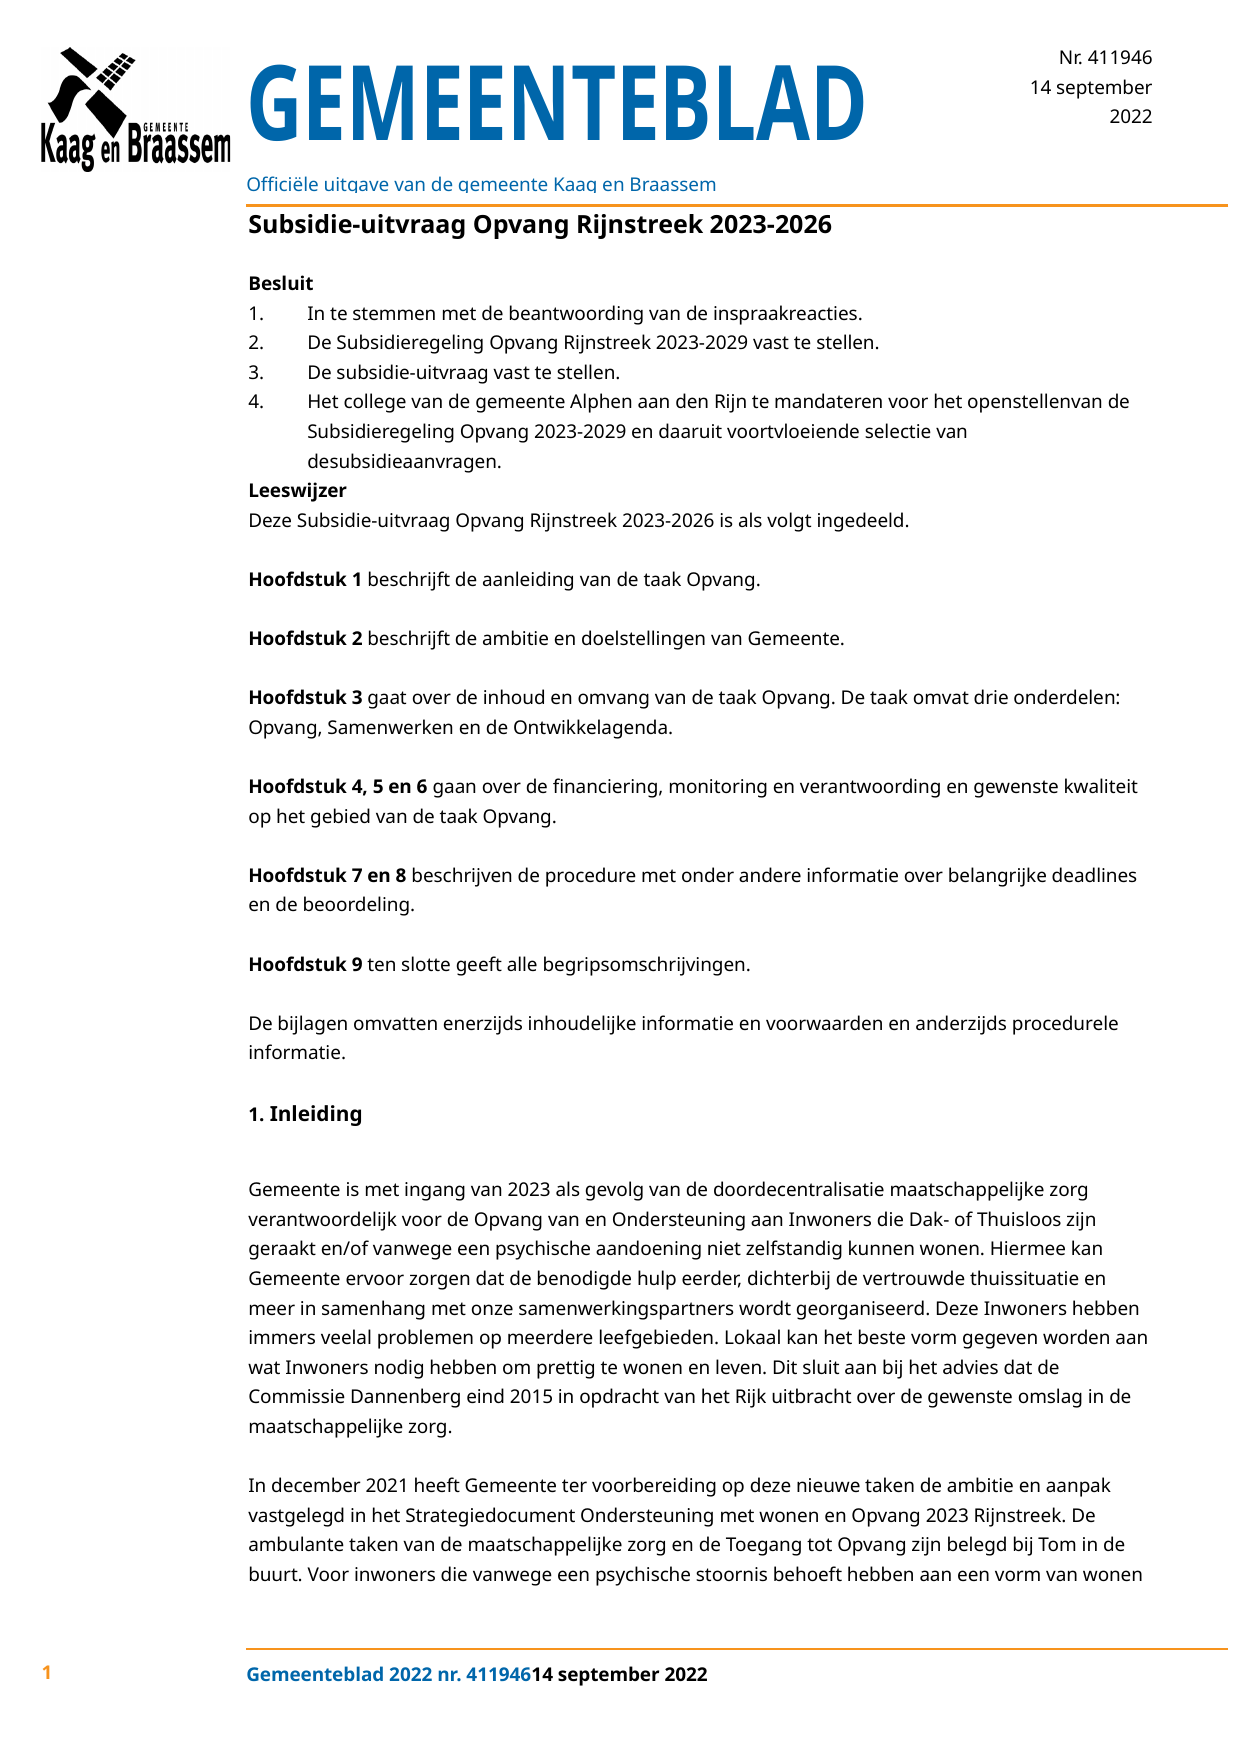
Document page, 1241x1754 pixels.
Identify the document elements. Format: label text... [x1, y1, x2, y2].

text 1. Inleiding [248, 1099, 1152, 1127]
text Subsidie-uitvraag Opvang Rijnstreek 2023-2026 [248, 207, 1152, 241]
list De Subsidieregeling Opvang Rijnstreek 2023-2029 vast te stellen. [248, 329, 1152, 355]
text Hoofdstuk 2 beschrijft de ambitie en doelstellingen van Gemeente. [248, 625, 1152, 651]
text Hoofdstuk 3 gaat over de inhoud en omvang van de taak Opvang. De taak omvat drie onderdelen: Opvang, Samenwerken en de Ontwikkelagenda. [248, 684, 1152, 740]
text Besluit [248, 270, 1152, 296]
text Leeswijzer [248, 477, 1152, 503]
text Gemeente is met ingang van 2023 als gevolg van de doordecentralisatie maatschappelijke zorg verantwoordelijk voor de Opvang van en Ondersteuning aan Inwoners die Dak- of Thuisloos zijn geraakt en/of vanwege een psychische aandoening niet zelfstandig kunnen wonen. Hiermee kan Gemeente ervoor zorgen dat de benodigde hulp eerder, dichterbij de vertrouwde thuissituatie en meer in samenhang met onze samenwerkingspartners wordt georganiseerd. Deze Inwoners hebben immers veelal problemen op meerdere leefgebieden. Lokaal kan het beste vorm gegeven worden aan wat Inwoners nodig hebben om prettig te wonen en leven. Dit sluit aan bij het advies dat de Commissie Dannenberg eind 2015 in opdracht van het Rijk uitbracht over de gewenste omslag in de maatschappelijke zorg. [248, 1176, 1152, 1439]
list In te stemmen met de beantwoording van de inspraakreacties. [248, 300, 1152, 326]
picture [41, 47, 231, 172]
text Hoofdstuk 7 en 8 beschrijven de procedure met onder andere informatie over belangrijke deadlines en de beoordeling. [248, 862, 1152, 917]
text Hoofdstuk 4, 5 en 6 gaan over de financiering, monitoring en verantwoording en gewenste kwaliteit op het gebied van de taak Opvang. [248, 773, 1152, 828]
text Deze Subsidie-uitvraag Opvang Rijnstreek 2023-2026 is als volgt ingedeeld. [248, 507, 1152, 533]
text Hoofdstuk 1 beschrijft de aanleiding van de taak Opvang. [248, 566, 1152, 592]
text Hoofdstuk 9 ten slotte geeft alle begripsomschrijvingen. [248, 951, 1152, 976]
text In december 2021 heeft Gemeente ter voorbereiding op deze nieuwe taken de ambitie en aanpak vastgelegd in het Strategiedocument Ondersteuning met wonen en Opvang 2023 Rijnstreek. De ambulante taken van de maatschappelijke zorg en de Toegang tot Opvang zijn belegd bij Tom in de buurt. Voor inwoners die vanwege een psychische stoornis behoeft hebben aan een vorm van wonen [248, 1472, 1152, 1587]
list De subsidie-uitvraag vast te stellen. [248, 359, 1152, 385]
list Het college van de gemeente Alphen aan den Rijn te mandateren voor het openstellenvan de Subsidieregeling Opvang 2023-2029 en daaruit voortvloeiende selectie van desubsidieaanvragen. [248, 389, 1152, 473]
text De bijlagen omvatten enerzijds inhoudelijke informatie en voorwaarden en anderzijds procedurele informatie. [248, 1010, 1152, 1065]
